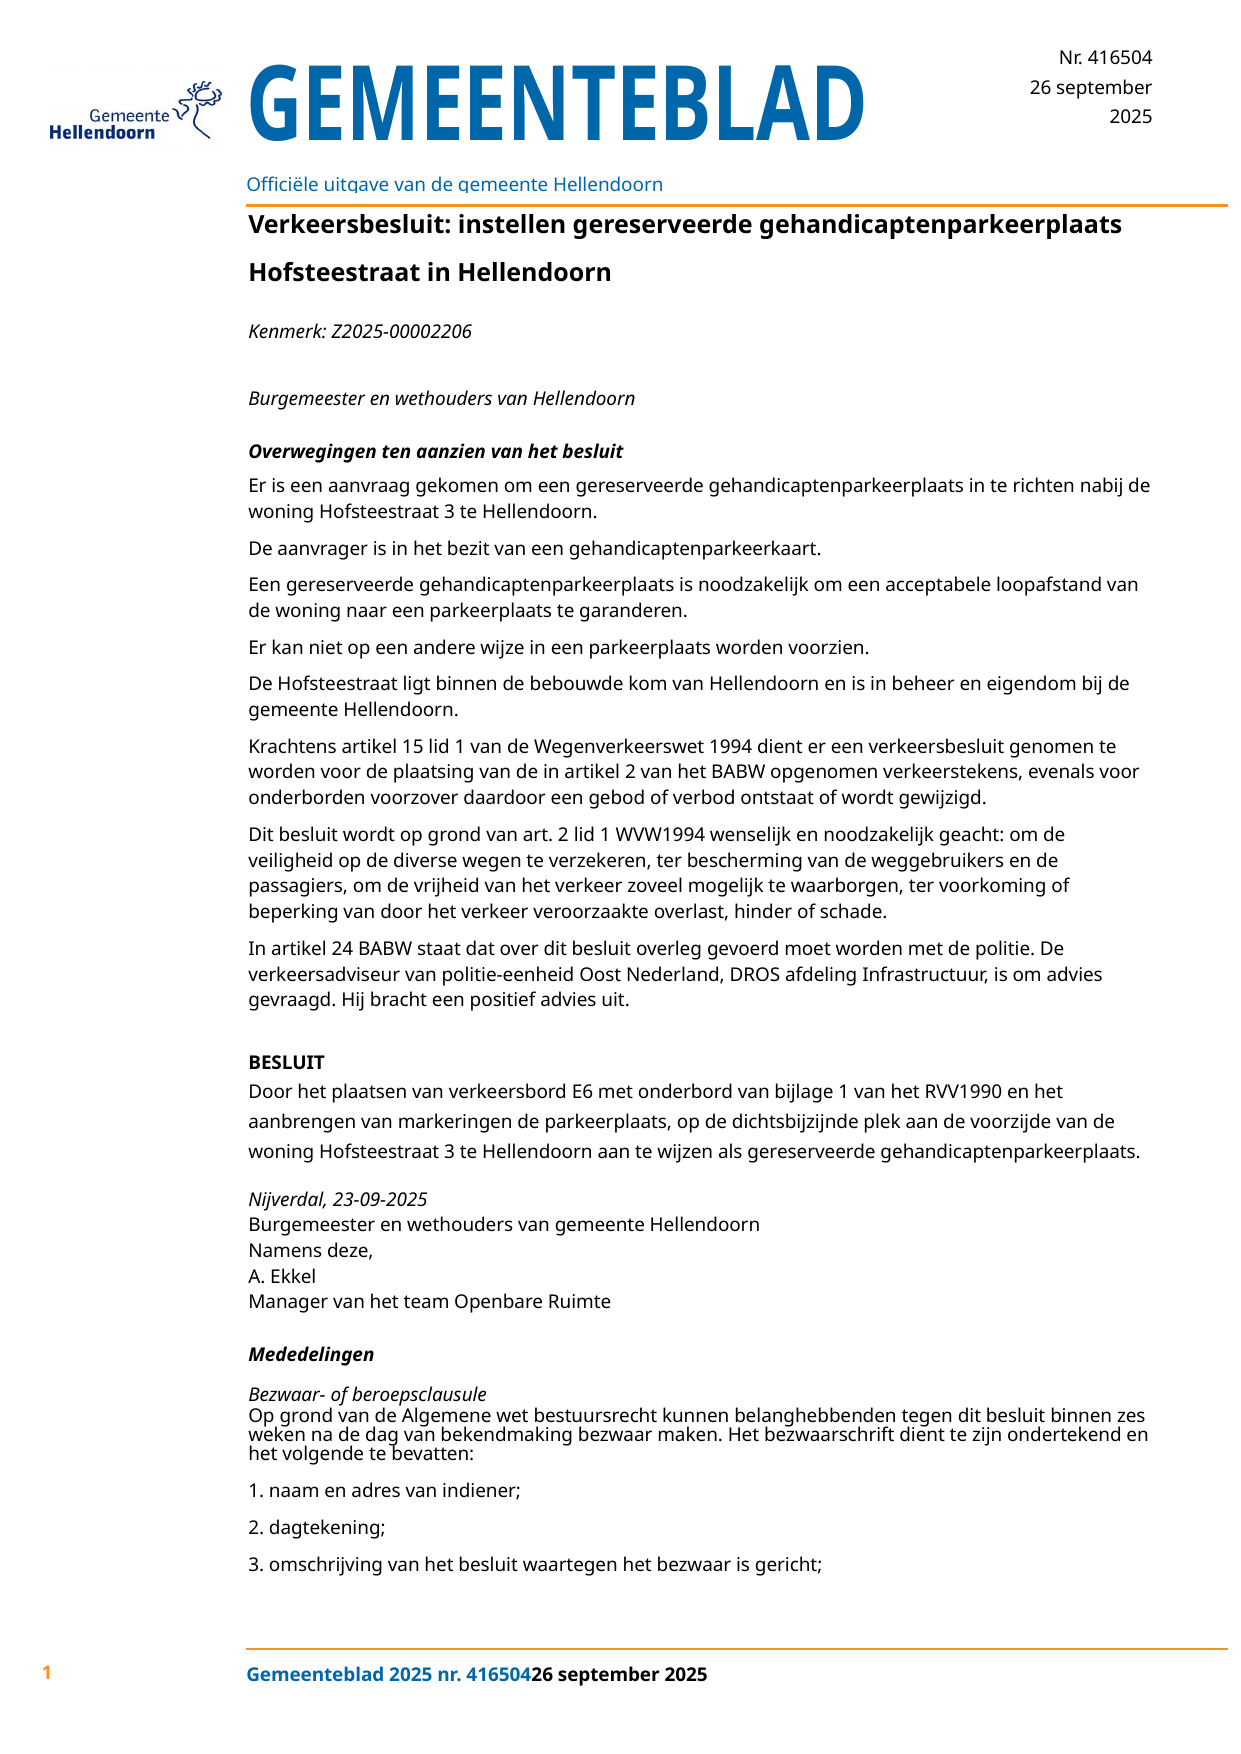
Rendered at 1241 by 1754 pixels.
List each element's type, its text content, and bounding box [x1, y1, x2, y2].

text Op grond van de Algemene wet bestuursrecht kunnen belanghebbenden tegen dit besluit binnen zes weken na de dag van bekendmaking bezwaar maken. Het bezwaarschrift dient te zijn ondertekend en het volgende te bevatten: [248, 1407, 1152, 1464]
text Overwegingen ten aanzien van het besluit [248, 438, 1152, 464]
text Kenmerk: Z2025-00002206 [248, 318, 1152, 344]
text Manager van het team Openbare Ruimte [248, 1289, 1152, 1314]
text Namens deze, [248, 1237, 1152, 1263]
text Burgemeester en wethouders van gemeente Hellendoorn [248, 1211, 1152, 1237]
text De Hofsteestraat ligt binnen de bebouwde kom van Hellendoorn en is in beheer en eigendom bij de gemeente Hellendoorn. [248, 671, 1152, 722]
text Er is een aanvraag gekomen om een gereserveerde gehandicaptenparkeerplaats in te richten nabij de woning Hofsteestraat 3 te Hellendoorn. [248, 472, 1152, 524]
text Een gereserveerde gehandicaptenparkeerplaats is noodzakelijk om een acceptabele loopafstand van de woning naar een parkeerplaats te garanderen. [248, 572, 1152, 623]
text Nijverdal, 23-09-2025 [248, 1186, 1152, 1211]
text A. Ekkel [248, 1263, 1152, 1289]
text Burgemeester en wethouders van Hellendoorn [248, 386, 1152, 411]
text 3. omschrijving van het besluit waartegen het bezwaar is gericht; [248, 1556, 1152, 1575]
text 1. naam en adres van indiener; [248, 1482, 1152, 1501]
text BESLUIT [248, 1049, 1152, 1075]
text Door het plaatsen van verkeersbord E6 met onderbord van bijlage 1 van het RVV1990 en het aanbrengen van markeringen de parkeerplaats, op de dichtsbijzijnde plek aan de voorzijde van de woning Hofsteestraat 3 te Hellendoorn aan te wijzen als gereserveerde gehandicaptenparkeerplaats. [248, 1079, 1152, 1164]
text Mededelingen [248, 1342, 1152, 1367]
picture [41, 47, 231, 172]
text Bezwaar- of beroepsclausule [248, 1381, 1152, 1407]
text De aanvrager is in het bezit van een gehandicaptenparkeerkaart. [248, 535, 1152, 561]
text Dit besluit wordt op grond van art. 2 lid 1 WVW1994 wenselijk en noodzakelijk geacht: om de veiligheid op de diverse wegen te verzekeren, ter bescherming van de weggebruikers en de passagiers, om de vrijheid van het verkeer zoveel mogelijk te waarborgen, ter voorkoming of beperking van door het verkeer veroorzaakte overlast, hinder of schade. [248, 821, 1152, 924]
text Verkeersbesluit: instellen gereserveerde gehandicaptenparkeerplaats Hofsteestraat in Hellendoorn [248, 207, 1152, 288]
text Krachtens artikel 15 lid 1 van de Wegenverkeerswet 1994 dient er een verkeersbesluit genomen te worden voor de plaatsing van de in artikel 2 van het BABW opgenomen verkeerstekens, evenals voor onderborden voorzover daardoor een gebod of verbod ontstaat of wordt gewijzigd. [248, 733, 1152, 810]
text In artikel 24 BABW staat dat over dit besluit overleg gevoerd moet worden met de politie. De verkeersadviseur van politie-eenheid Oost Nederland, DROS afdeling Infrastructuur, is om advies gevraagd. Hij bracht een positief advies uit. [248, 935, 1152, 1012]
text 2. dagtekening; [248, 1519, 1152, 1538]
text Er kan niet op een andere wijze in een parkeerplaats worden voorzien. [248, 634, 1152, 660]
